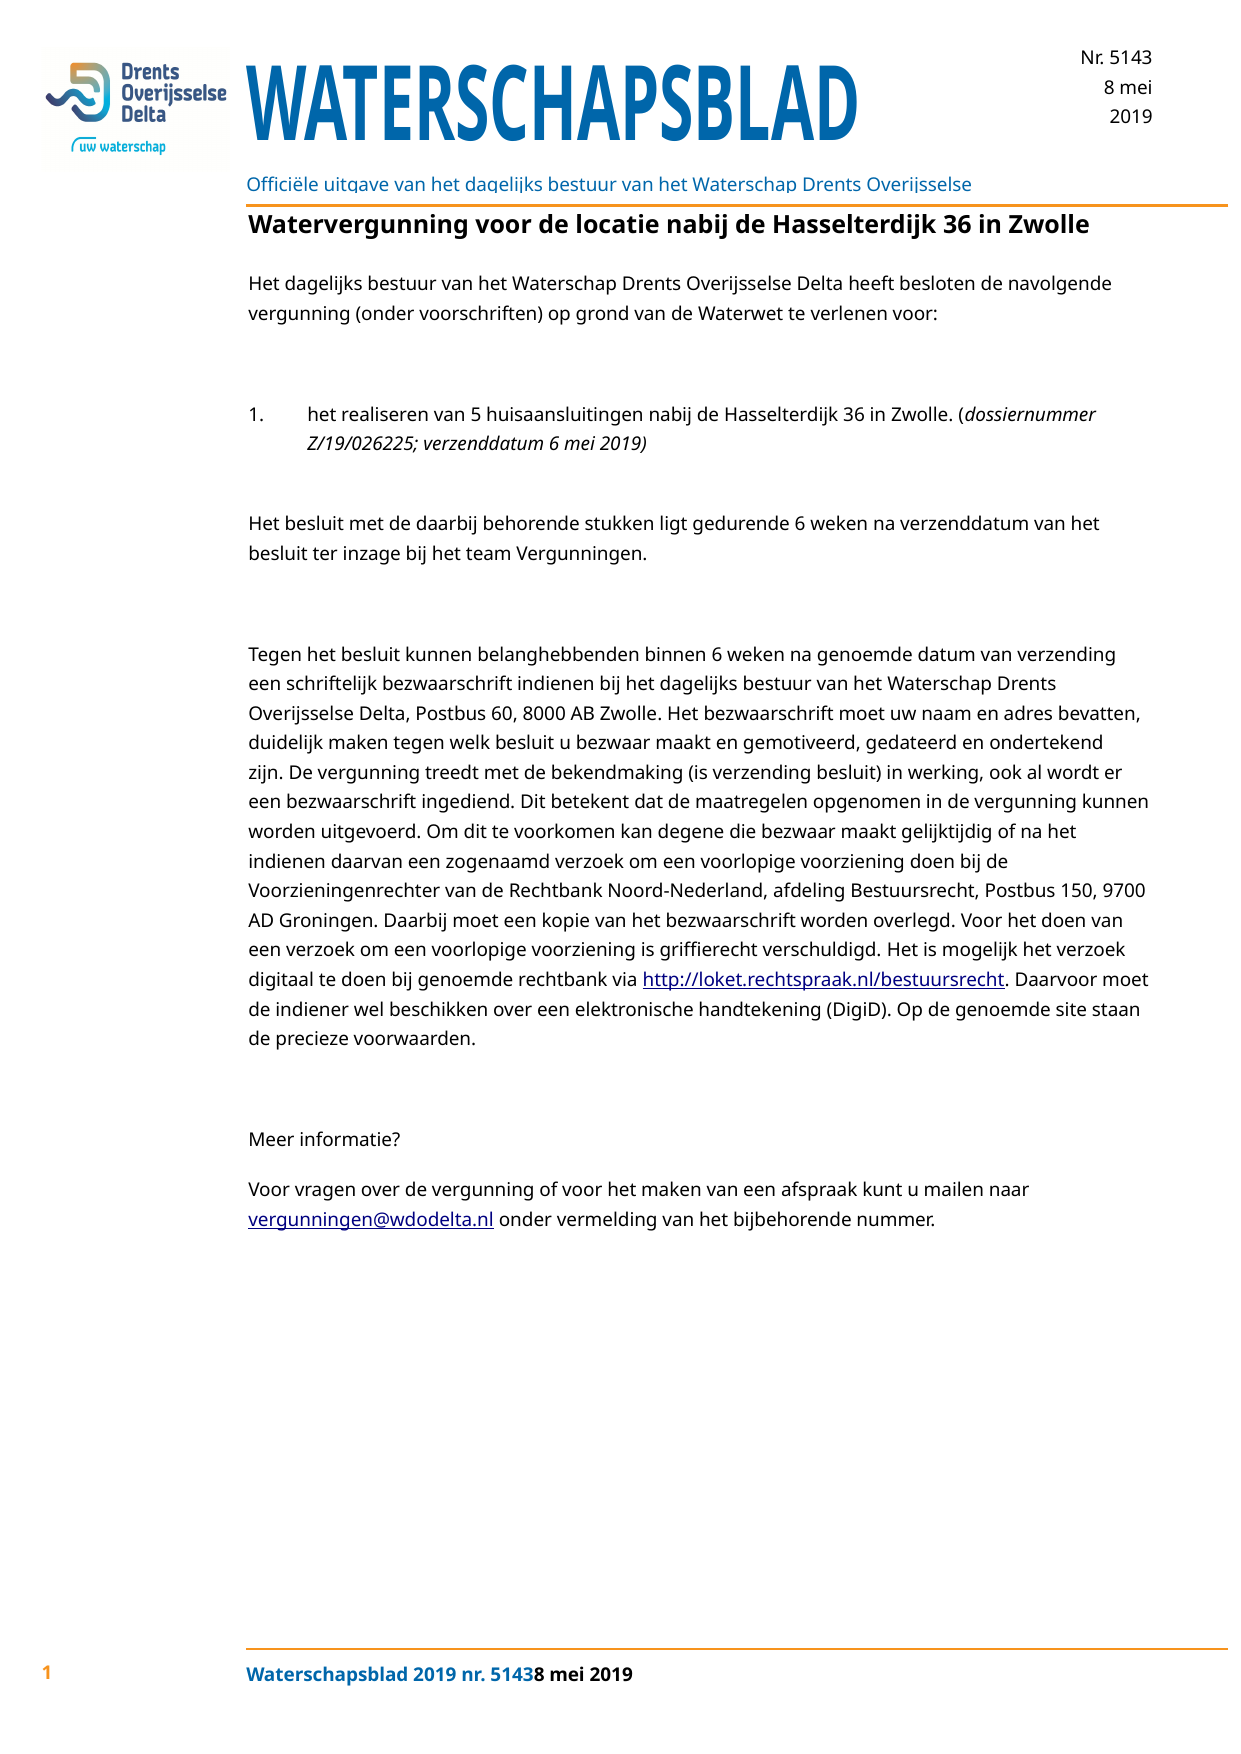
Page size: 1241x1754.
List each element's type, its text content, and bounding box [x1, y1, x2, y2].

text Meer informatie? [248, 1126, 1152, 1152]
list het realiseren van 5 huisaansluitingen nabij de Hasselterdijk 36 in Zwolle. (dossiernummer Z/19/026225; verzenddatum 6 mei 2019) [248, 401, 1152, 456]
text Watervergunning voor de locatie nabij de Hasselterdijk 36 in Zwolle [248, 207, 1152, 241]
text Tegen het besluit kunnen belanghebbenden binnen 6 weken na genoemde datum van verzending een schriftelijk bezwaarschrift indienen bij het dagelijks bestuur van het Waterschap Drents Overijsselse Delta, Postbus 60, 8000 AB Zwolle. Het bezwaarschrift moet uw naam en adres bevatten, duidelijk maken tegen welk besluit u bezwaar maakt en gemotiveerd, gedateerd en ondertekend zijn. De vergunning treedt met de bekendmaking (is verzending besluit) in werking, ook al wordt er een bezwaarschrift ingediend. Dit betekent dat de maatregelen opgenomen in de vergunning kunnen worden uitgevoerd. Om dit te voorkomen kan degene die bezwaar maakt gelijktijdig of na het indienen daarvan een zogenaamd verzoek om een voorlopige voorziening doen bij de Voorzieningenrechter van de Rechtbank Noord-Nederland, afdeling Bestuursrecht, Postbus 150, 9700 AD Groningen. Daarbij moet een kopie van het bezwaarschrift worden overlegd. Voor het doen van een verzoek om een voorlopige voorziening is griffierecht verschuldigd. Het is mogelijk het verzoek digitaal te doen bij genoemde rechtbank via http://loket.rechtspraak.nl/bestuursrecht. Daarvoor moet de indiener wel beschikken over een elektronische handtekening (DigiD). Op de genoemde site staan de precieze voorwaarden. [248, 641, 1152, 1051]
picture [41, 47, 231, 172]
text Het besluit met de daarbij behorende stukken ligt gedurende 6 weken na verzenddatum van het besluit ter inzage bij het team Vergunningen. [248, 510, 1152, 566]
text Het dagelijks bestuur van het Waterschap Drents Overijsselse Delta heeft besloten de navolgende vergunning (onder voorschriften) op grond van de Waterwet te verlenen voor: [248, 270, 1152, 326]
text Voor vragen over de vergunning of voor het maken van een afspraak kunt u mailen naar vergunningen@wdodelta.nl onder vermelding van het bijbehorende nummer. [248, 1177, 1152, 1232]
